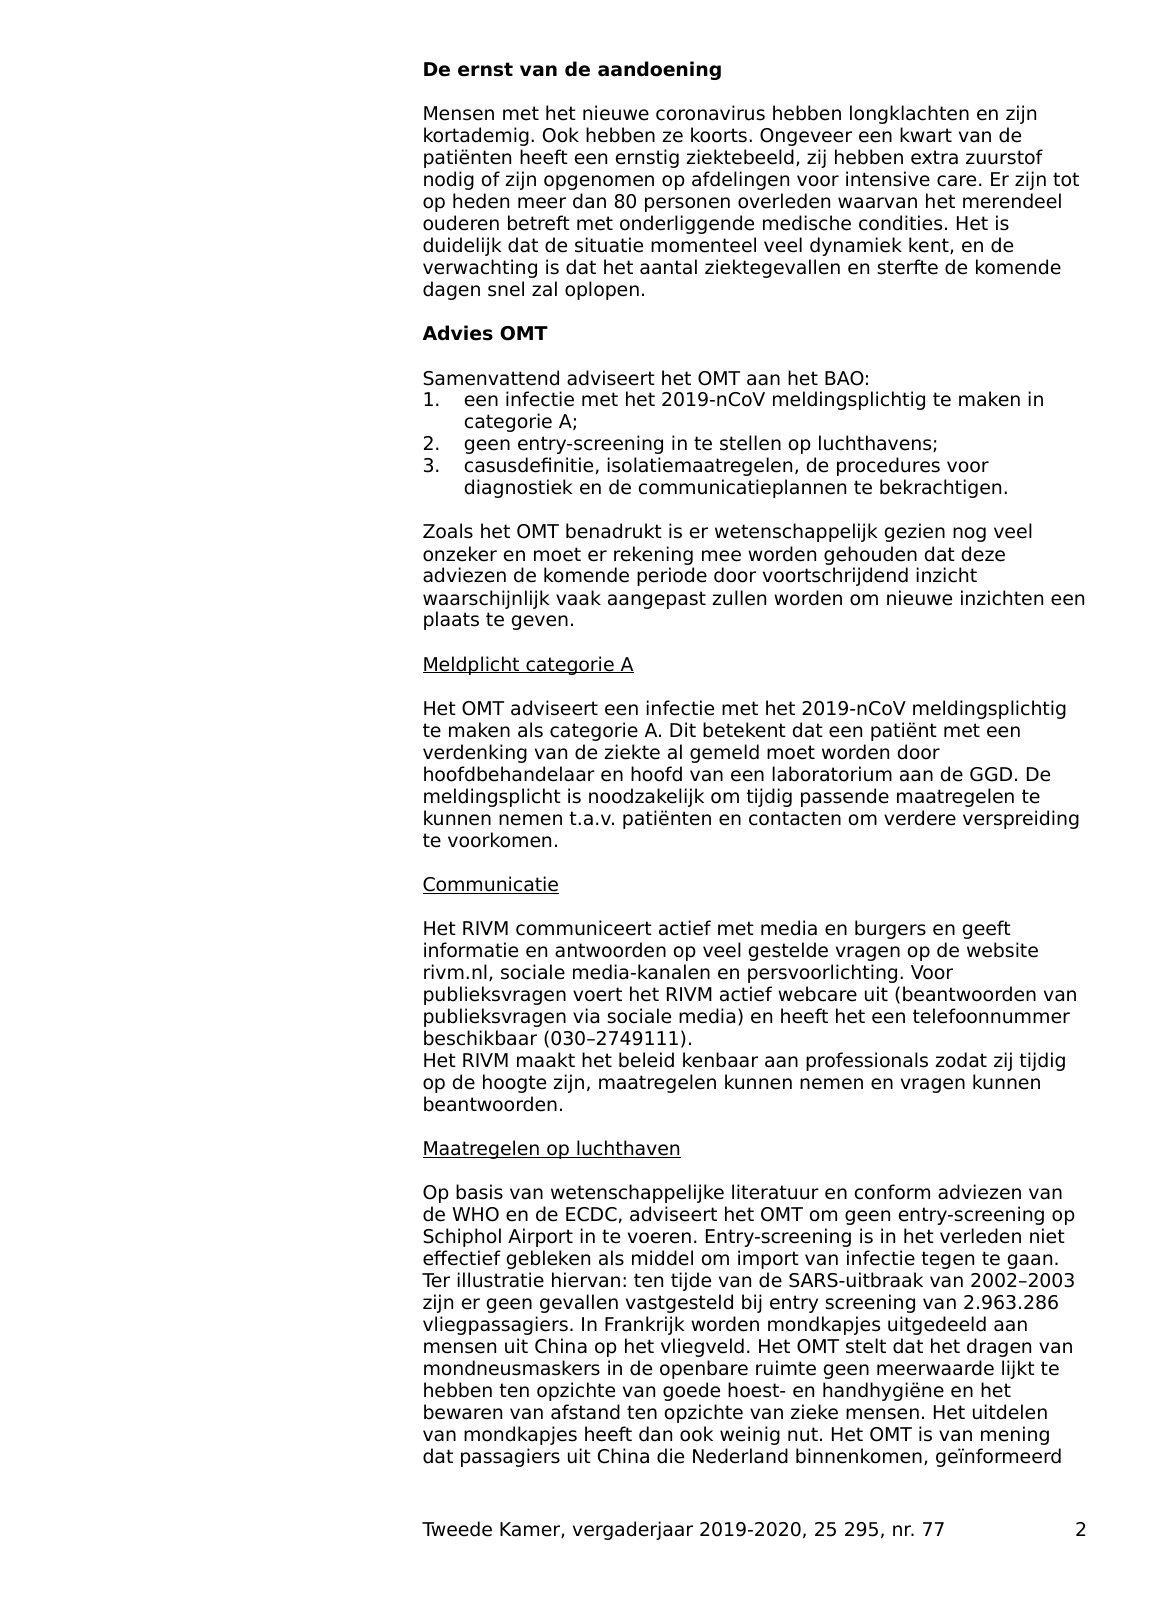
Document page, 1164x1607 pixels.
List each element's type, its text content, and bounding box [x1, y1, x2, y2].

text Mensen met het nieuwe coronavirus hebben longklachten en zijn kortademig. Ook hebben ze koorts. Ongeveer een kwart van de patiënten heeft een ernstig ziektebeeld, zij hebben extra zuurstof nodig of zijn opgenomen op afdelingen voor intensive care. Er zijn tot op heden meer dan 80 personen overleden waarvan het merendeel ouderen betreft met onderliggende medische condities. Het is duidelijk dat de situatie momenteel veel dynamiek kent, en de verwachting is dat het aantal ziektegevallen en sterfte de komende dagen snel zal oplopen. [422, 103, 1087, 301]
text 2. geen entry-screening in te stellen op luchthavens; [422, 433, 1087, 455]
text 3. casusdefinitie, isolatiemaatregelen, de procedures voor diagnostiek en de communicatieplannen te bekrachtigen. [422, 455, 1087, 499]
subtitle Advies OMT [422, 323, 1087, 345]
text Zoals het OMT benadrukt is er wetenschappelijk gezien nog veel onzeker en moet er rekening mee worden gehouden dat deze adviezen de komende periode door voortschrijdend inzicht waarschijnlijk vaak aangepast zullen worden om nieuwe inzichten een plaats te geven. [422, 521, 1087, 631]
text Het RIVM communiceert actief met media en burgers en geeft informatie en antwoorden op veel gestelde vragen op de website rivm.nl, sociale media-kanalen en persvoorlichting. Voor publieksvragen voert het RIVM actief webcare uit (beantwoorden van publieksvragen via sociale media) en heeft het een telefoonnummer beschikbaar (030–2749111). [422, 918, 1087, 1050]
subtitle Meldplicht categorie A [422, 653, 1087, 676]
text Het RIVM maakt het beleid kenbaar aan professionals zodat zij tijdig op de hoogte zijn, maatregelen kunnen nemen en vragen kunnen beantwoorden. [422, 1050, 1087, 1116]
subtitle Maatregelen op luchthaven [422, 1138, 1087, 1160]
subtitle Communicatie [422, 874, 1087, 896]
text 1. een infectie met het 2019-nCoV meldingsplichtig te maken in categorie A; [422, 389, 1087, 433]
text Het OMT adviseert een infectie met het 2019-nCoV meldingsplichtig te maken als categorie A. Dit betekent dat een patiënt met een verdenking van de ziekte al gemeld moet worden door hoofdbehandelaar en hoofd van een laboratorium aan de GGD. De meldingsplicht is noodzakelijk om tijdig passende maatregelen te kunnen nemen t.a.v. patiënten en contacten om verdere verspreiding te voorkomen. [422, 698, 1087, 852]
text Op basis van wetenschappelijke literatuur en conform adviezen van de WHO en de ECDC, adviseert het OMT om geen entry-screening op Schiphol Airport in te voeren. Entry-screening is in het verleden niet effectief gebleken als middel om import van infectie tegen te gaan. Ter illustratie hiervan: ten tijde van de SARS-uitbraak van 2002–2003 zijn er geen gevallen vastgesteld bij entry screening van 2.963.286 vliegpassagiers. In Frankrijk worden mondkapjes uitgedeeld aan mensen uit China op het vliegveld. Het OMT stelt dat het dragen van mondneusmaskers in de openbare ruimte geen meerwaarde lijkt te hebben ten opzichte van goede hoest- en handhygiëne en het bewaren van afstand ten opzichte van zieke mensen. Het uitdelen van mondkapjes heeft dan ook weinig nut. Het OMT is van mening dat passagiers uit China die Nederland binnenkomen, geïnformeerd [422, 1182, 1087, 1468]
subtitle De ernst van de aandoening [422, 59, 1087, 81]
text Samenvattend adviseert het OMT aan het BAO: [422, 367, 1087, 389]
